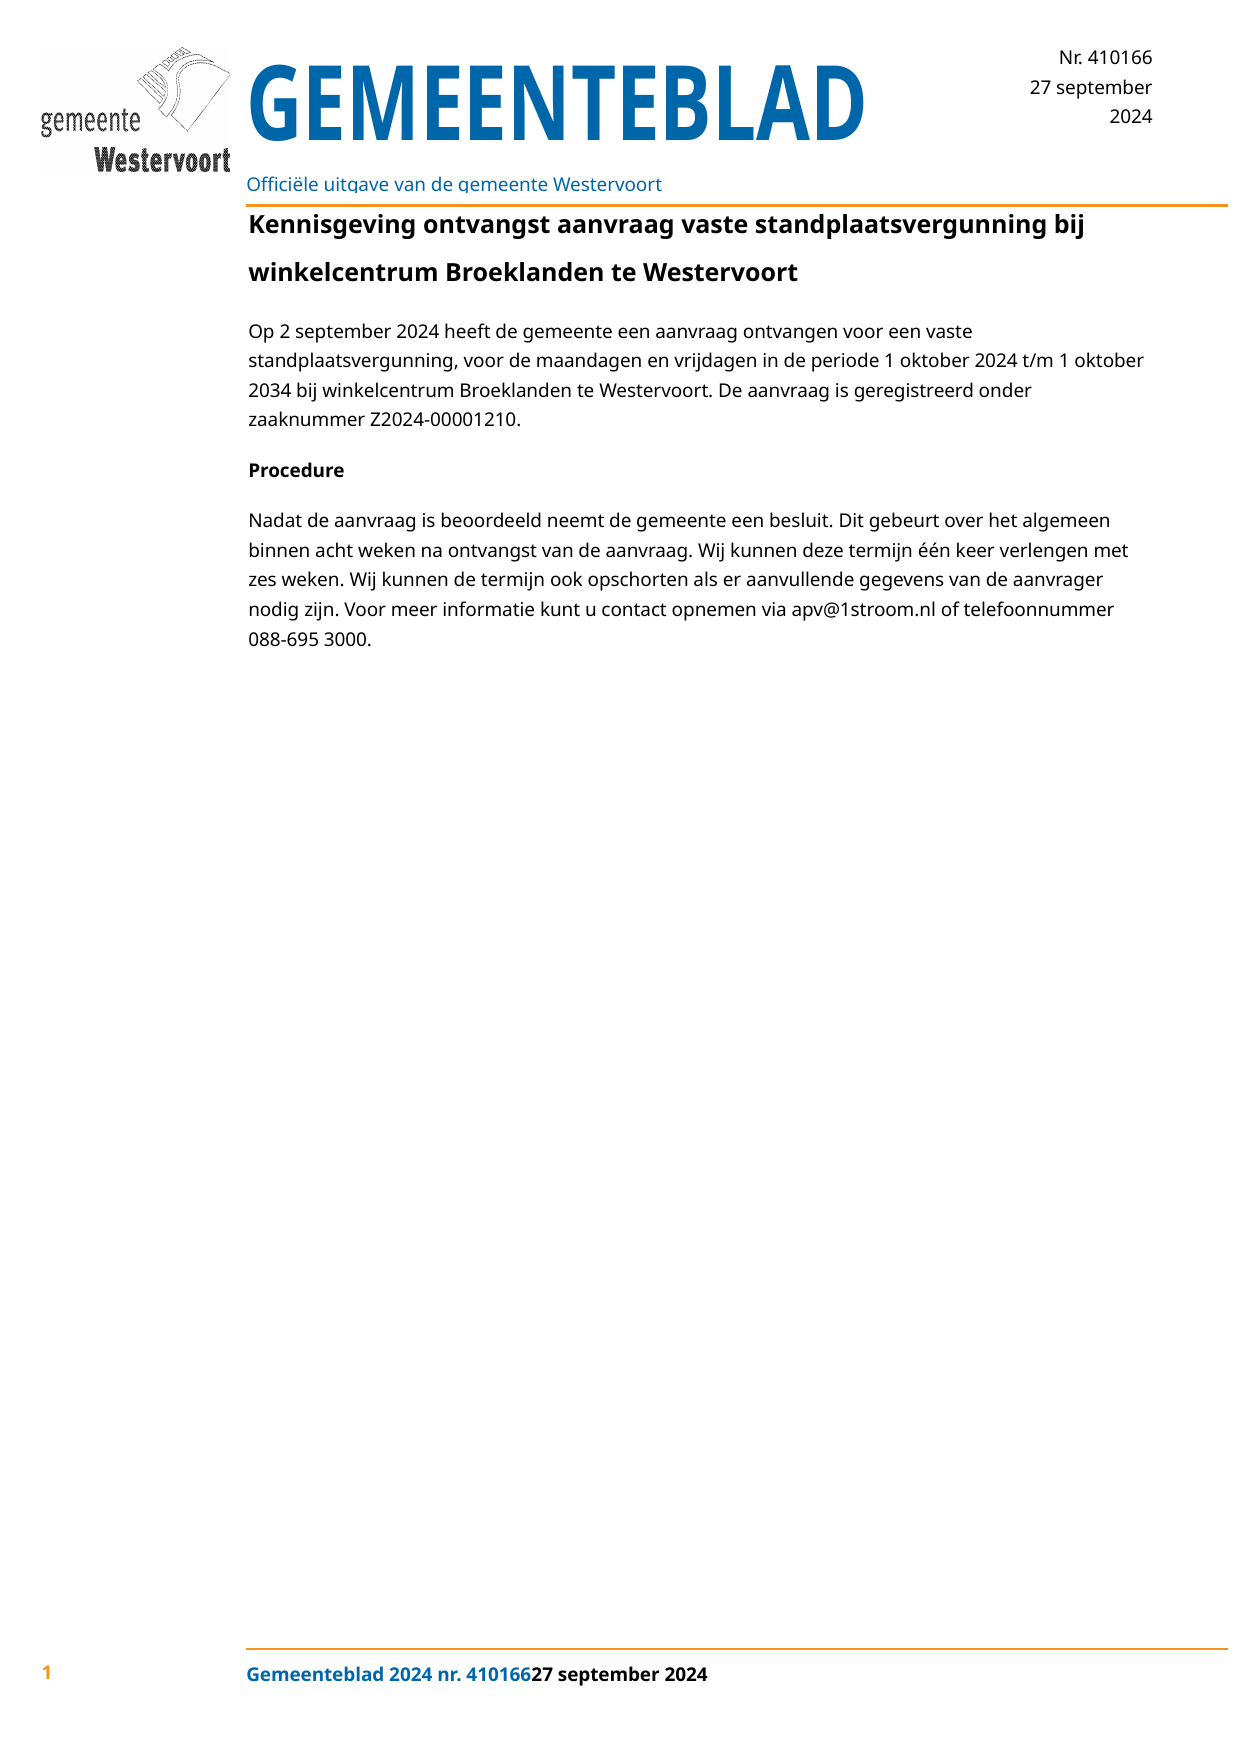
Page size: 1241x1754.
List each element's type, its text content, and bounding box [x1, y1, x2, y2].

picture [41, 47, 231, 172]
text Nadat de aanvraag is beoordeeld neemt de gemeente een besluit. Dit gebeurt over het algemeen binnen acht weken na ontvangst van de aanvraag. Wij kunnen deze termijn één keer verlengen met zes weken. Wij kunnen de termijn ook opschorten als er aanvullende gegevens van de aanvrager nodig zijn. Voor meer informatie kunt u contact opnemen via apv@1stroom.nl of telefoonnummer 088-695 3000. [248, 507, 1152, 652]
text Op 2 september 2024 heeft de gemeente een aanvraag ontvangen voor een vaste standplaatsvergunning, voor de maandagen en vrijdagen in de periode 1 oktober 2024 t/m 1 oktober 2034 bij winkelcentrum Broeklanden te Westervoort. De aanvraag is geregistreerd onder zaaknummer Z2024-00001210. [248, 318, 1152, 432]
text Procedure [248, 457, 1152, 483]
text Kennisgeving ontvangst aanvraag vaste standplaatsvergunning bij winkelcentrum Broeklanden te Westervoort [248, 207, 1152, 288]
